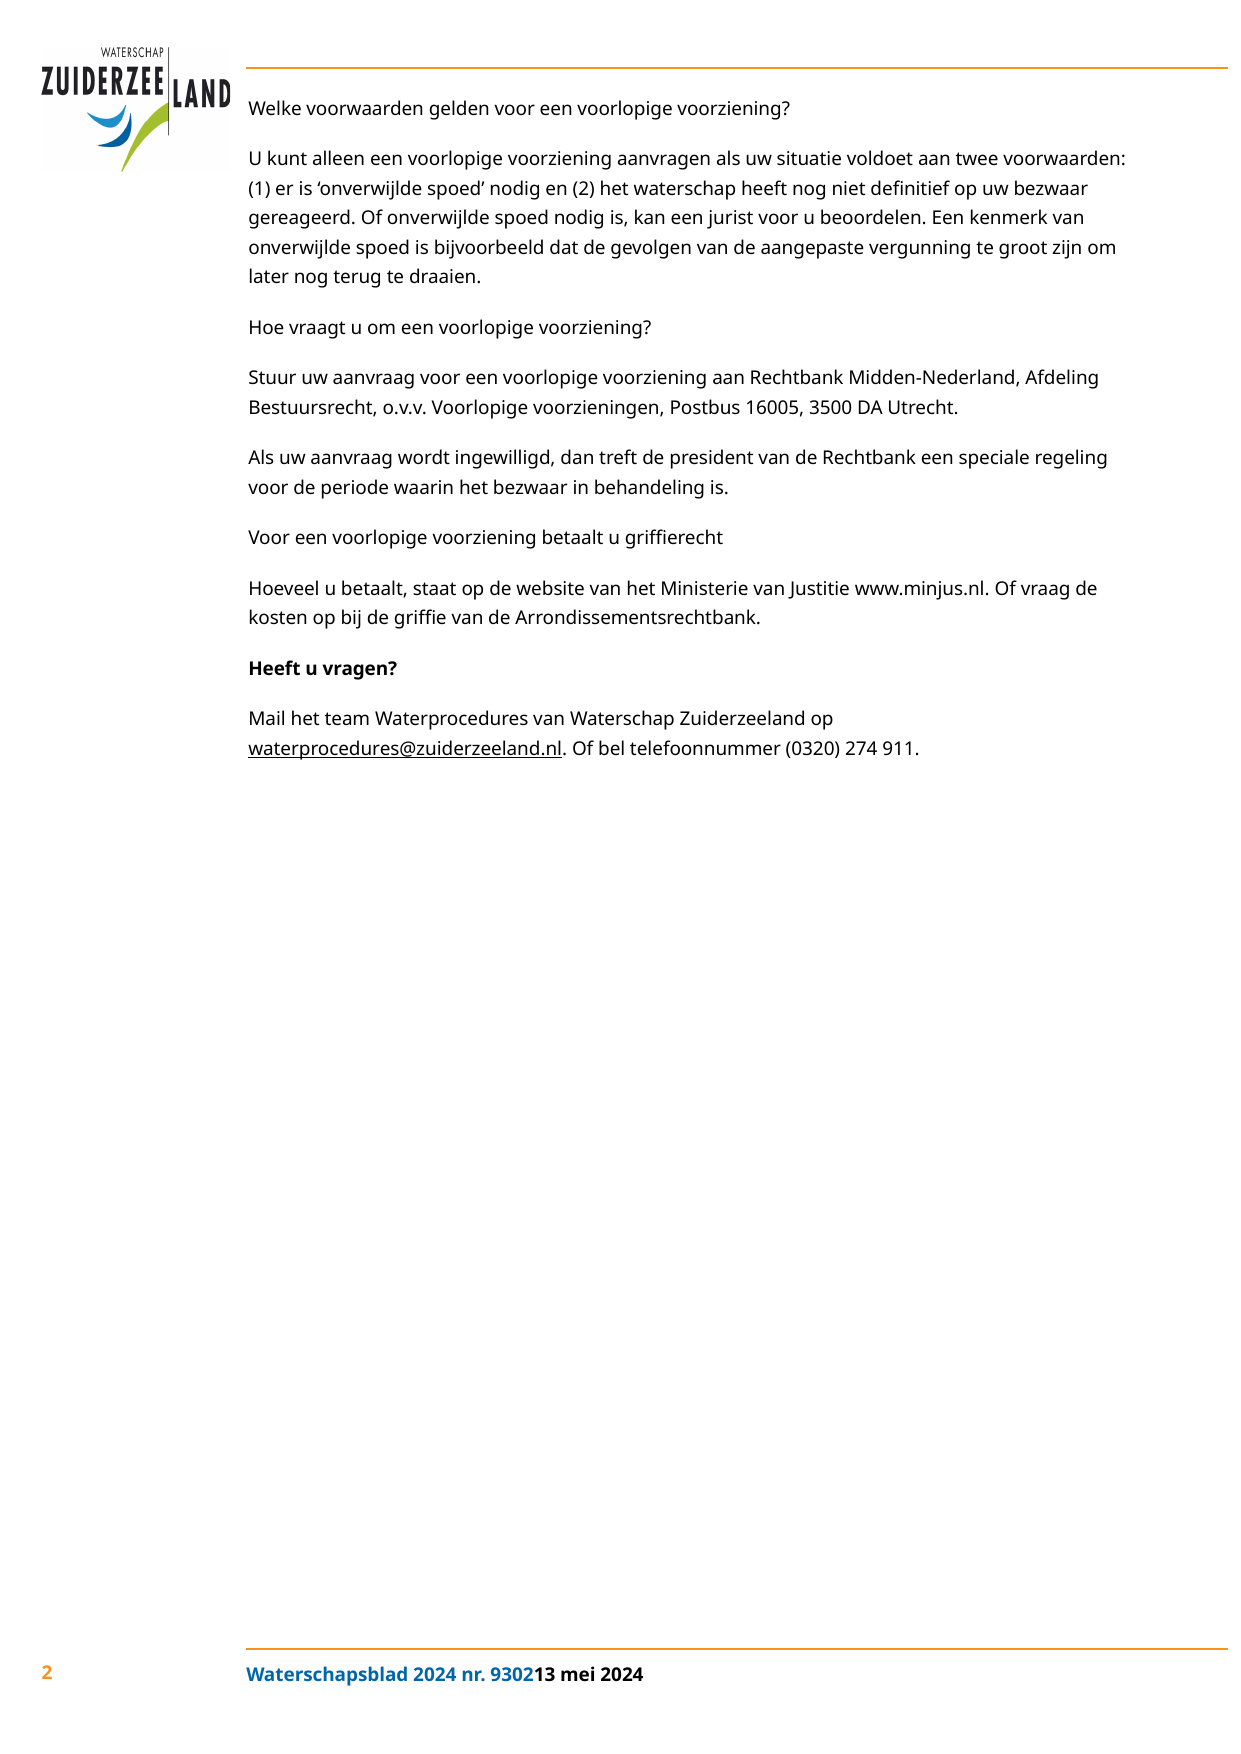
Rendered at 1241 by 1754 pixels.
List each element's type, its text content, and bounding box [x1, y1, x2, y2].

text Hoe vraagt u om een voorlopige voorziening? [248, 314, 1152, 340]
text Stuur uw aanvraag voor een voorlopige voorziening aan Rechtbank Midden-Nederland, Afdeling Bestuursrecht, o.v.v. Voorlopige voorzieningen, Postbus 16005, 3500 DA Utrecht. [248, 364, 1152, 420]
text Hoeveel u betaalt, staat op de website van het Ministerie van Justitie www.minjus.nl. Of vraag de kosten op bij de griffie van de Arrondissementsrechtbank. [248, 575, 1152, 630]
text Welke voorwaarden gelden voor een voorlopige voorziening? [248, 95, 1152, 121]
text U kunt alleen een voorlopige voorziening aanvragen als uw situatie voldoet aan twee voorwaarden: (1) er is ‘onverwijlde spoed’ nodig en (2) het waterschap heeft nog niet definitief op uw bezwaar gereageerd. Of onverwijlde spoed nodig is, kan een jurist voor u beoordelen. Een kenmerk van onverwijlde spoed is bijvoorbeeld dat de gevolgen van de aangepaste vergunning te groot zijn om later nog terug te draaien. [248, 145, 1152, 289]
picture [41, 47, 231, 172]
text Voor een voorlopige voorziening betaalt u griffierecht [248, 524, 1152, 550]
text Heeft u vragen? [248, 655, 1152, 681]
text Als uw aanvraag wordt ingewilligd, dan treft de president van de Rechtbank een speciale regeling voor de periode waarin het bezwaar in behandeling is. [248, 444, 1152, 500]
text Mail het team Waterprocedures van Waterschap Zuiderzeeland op waterprocedures@zuiderzeeland.nl. Of bel telefoonnummer (0320) 274 911. [248, 705, 1152, 761]
